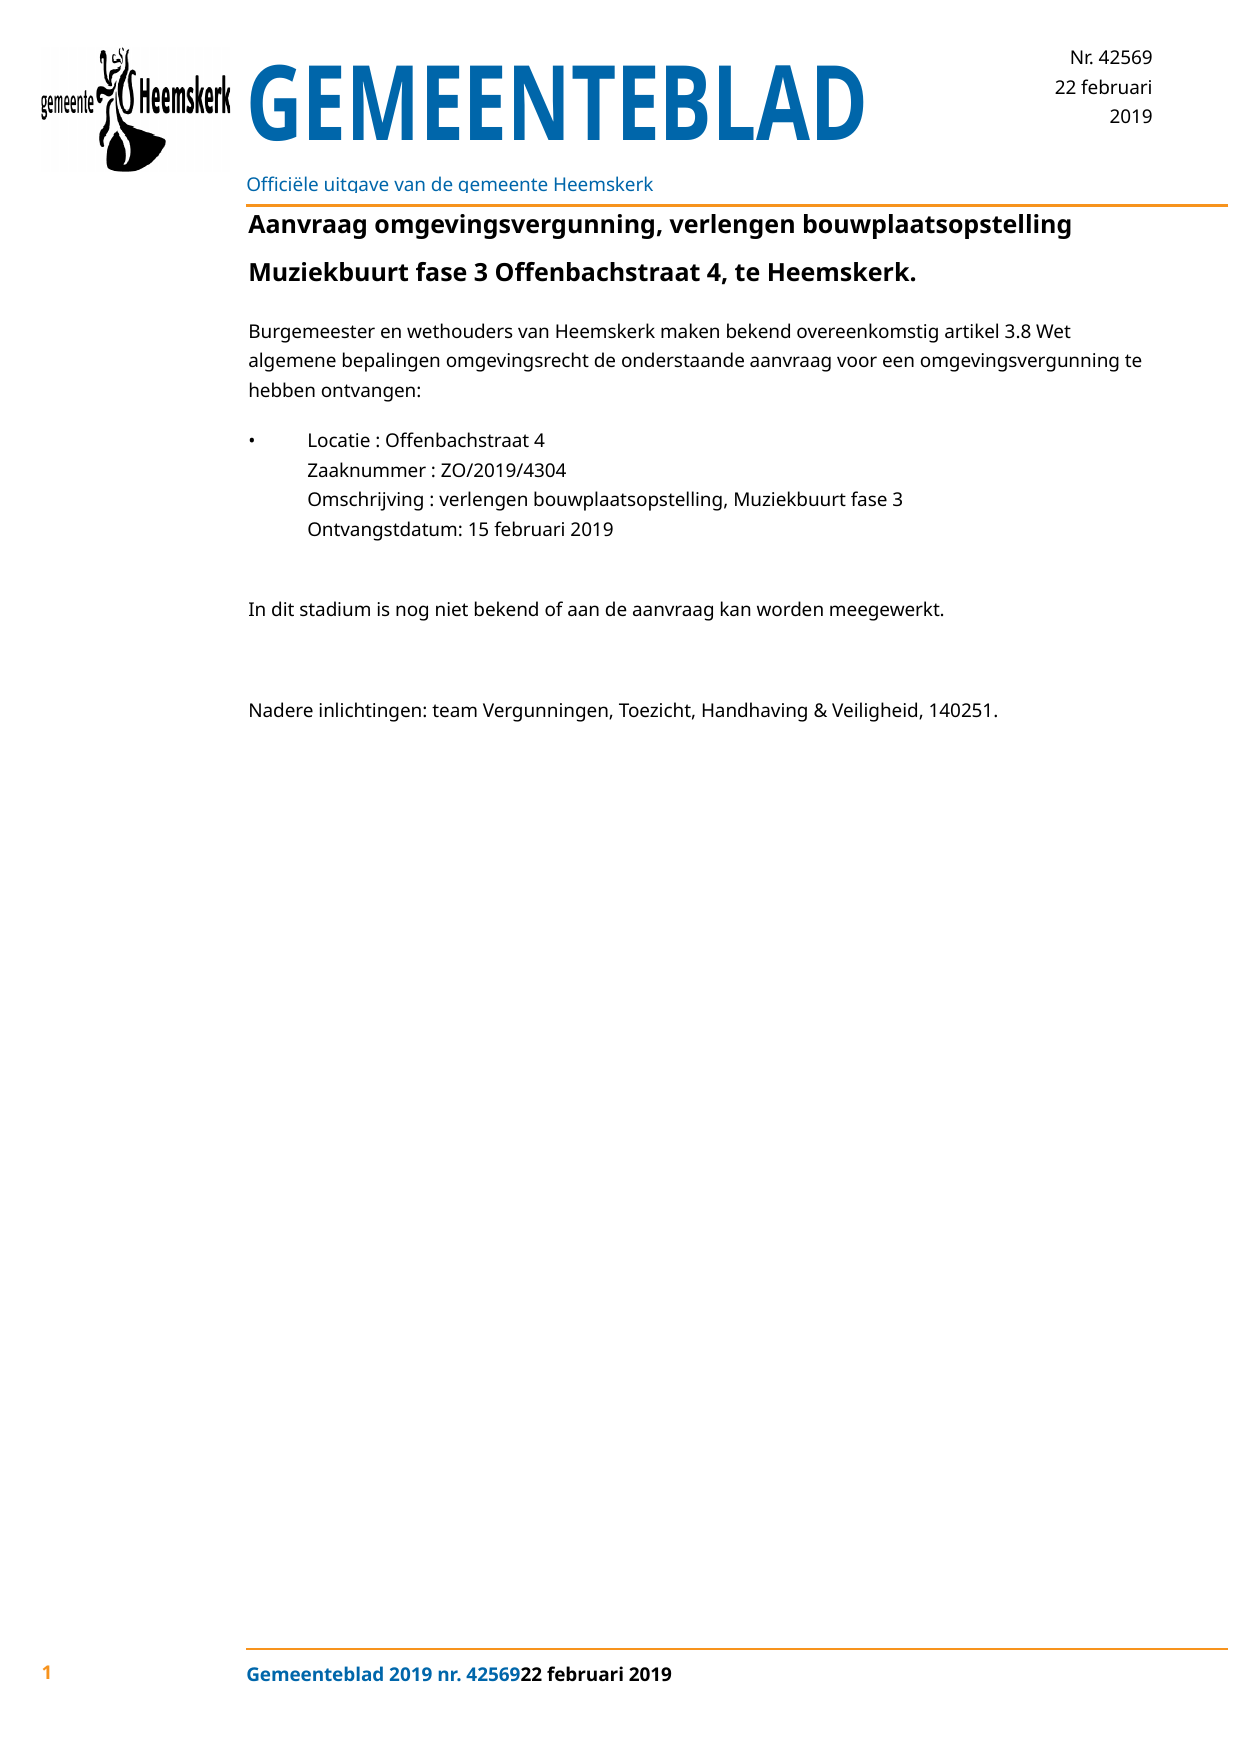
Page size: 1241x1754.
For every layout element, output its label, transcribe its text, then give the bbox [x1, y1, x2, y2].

list Zaaknummer : ZO/2019/4304 [248, 457, 1152, 483]
text Nadere inlichtingen: team Vergunningen, Toezicht, Handhaving & Veiligheid, 140251. [248, 697, 1152, 723]
list Locatie : Offenbachstraat 4 [248, 427, 1152, 453]
text Aanvraag omgevingsvergunning, verlengen bouwplaatsopstelling Muziekbuurt fase 3 Offenbachstraat 4, te Heemskerk. [248, 207, 1152, 288]
picture [41, 47, 231, 172]
list Omschrijving : verlengen bouwplaatsopstelling, Muziekbuurt fase 3 [248, 487, 1152, 512]
list Ontvangstdatum: 15 februari 2019 [248, 516, 1152, 542]
text Burgemeester en wethouders van Heemskerk maken bekend overeenkomstig artikel 3.8 Wet algemene bepalingen omgevingsrecht de onderstaande aanvraag voor een omgevingsvergunning te hebben ontvangen: [248, 318, 1152, 403]
text In dit stadium is nog niet bekend of aan de aanvraag kan worden meegewerkt. [248, 596, 1152, 622]
